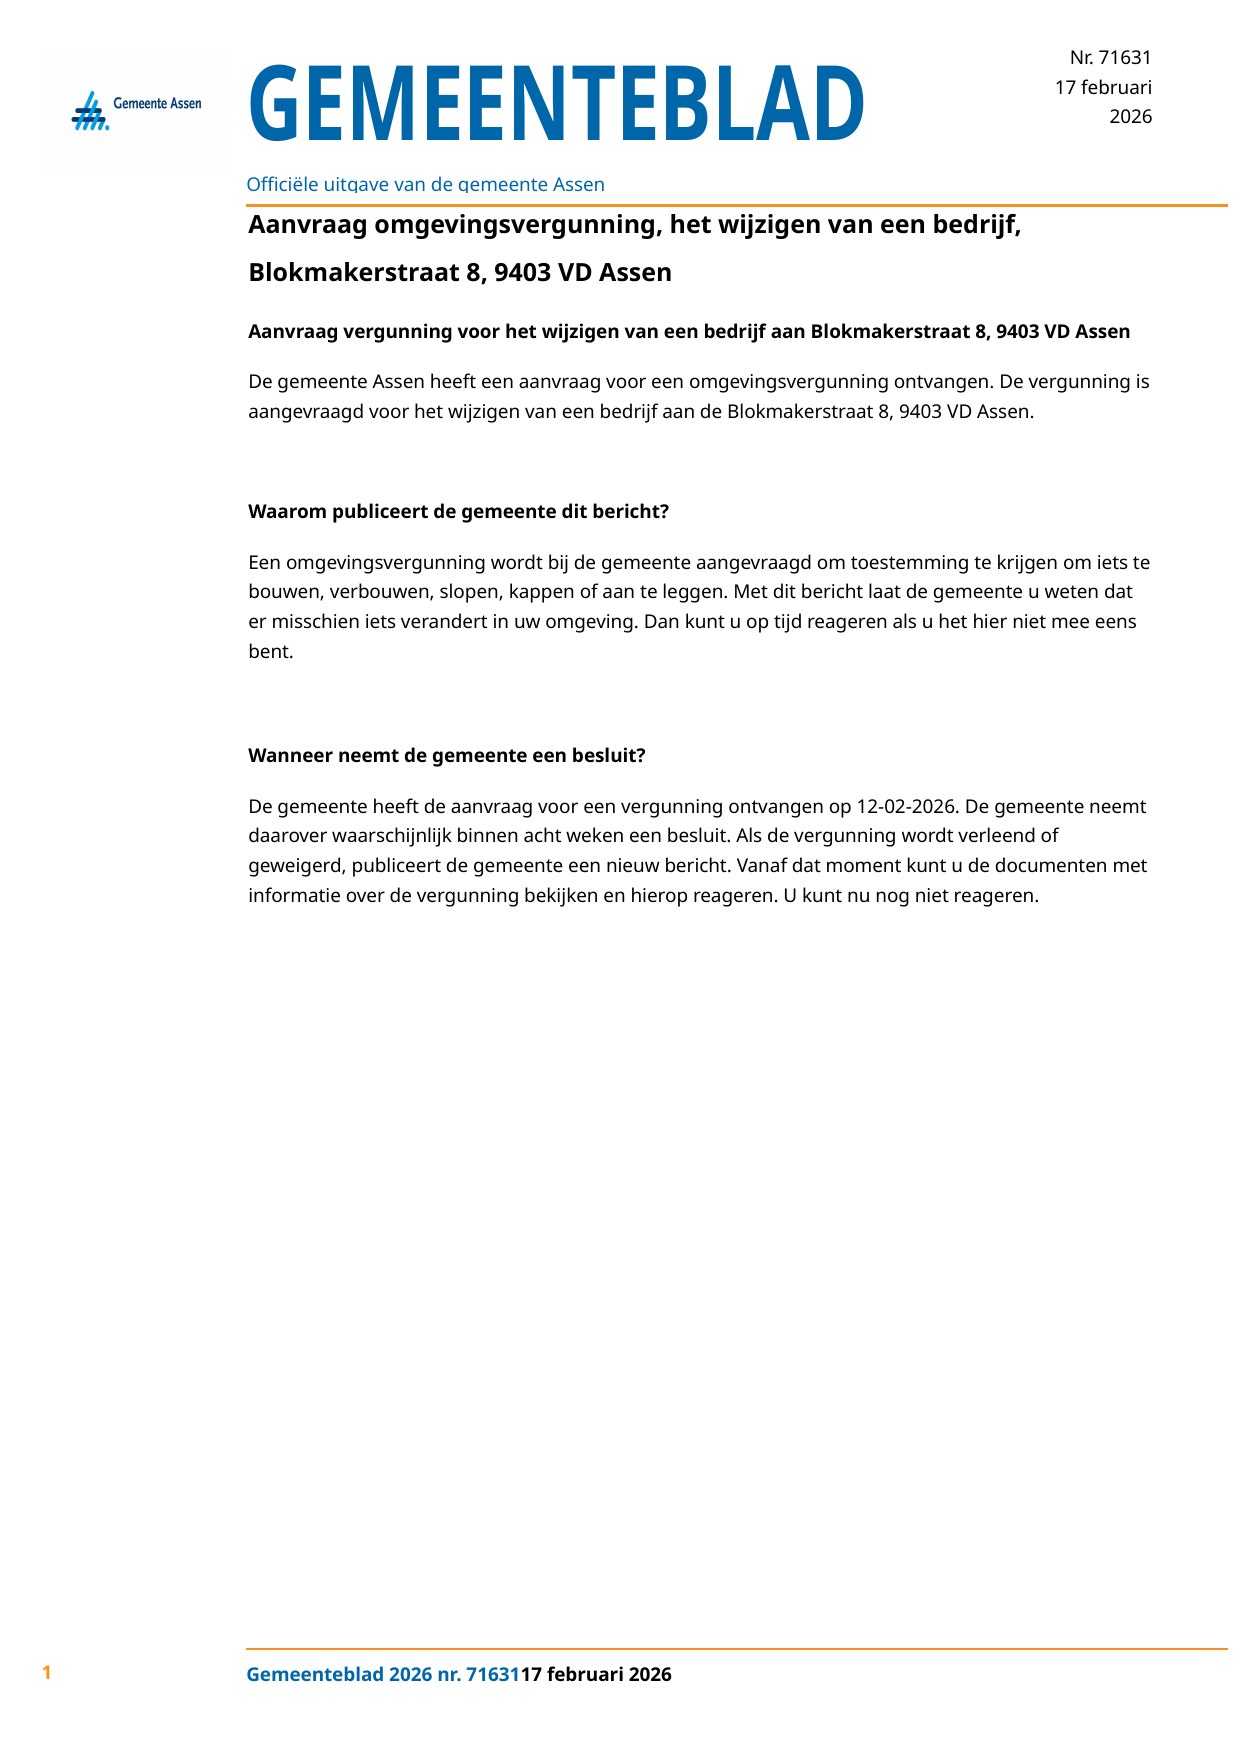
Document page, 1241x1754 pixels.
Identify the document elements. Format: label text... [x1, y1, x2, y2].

text Aanvraag vergunning voor het wijzigen van een bedrijf aan Blokmakerstraat 8, 9403 VD Assen [248, 318, 1152, 344]
text De gemeente Assen heeft een aanvraag voor een omgevingsvergunning ontvangen. De vergunning is aangevraagd voor het wijzigen van een bedrijf aan de Blokmakerstraat 8, 9403 VD Assen. [248, 368, 1152, 424]
text ﻿Wanneer neemt de gemeente een besluit? [248, 739, 1152, 768]
text Aanvraag omgevingsvergunning, het wijzigen van een bedrijf, Blokmakerstraat 8, 9403 VD Assen [248, 207, 1152, 288]
text Waarom publiceert de gemeente dit bericht? [248, 499, 1152, 524]
picture [41, 47, 231, 172]
text Een omgevingsvergunning wordt bij de gemeente aangevraagd om toestemming te krijgen om iets te bouwen, verbouwen, slopen, kappen of aan te leggen. Met dit bericht laat de gemeente u weten dat er misschien iets verandert in uw omgeving. Dan kunt u op tijd reageren als u het hier niet mee eens bent. [248, 549, 1152, 664]
text De gemeente heeft de aanvraag voor een vergunning ontvangen op 12-02-2026. De gemeente neemt daarover waarschijnlijk binnen acht weken een besluit. Als de vergunning wordt verleend of geweigerd, publiceert de gemeente een nieuw bericht. Vanaf dat moment kunt u de documenten met informatie over de vergunning bekijken en hierop reageren. U kunt nu nog niet reageren. [248, 793, 1152, 908]
